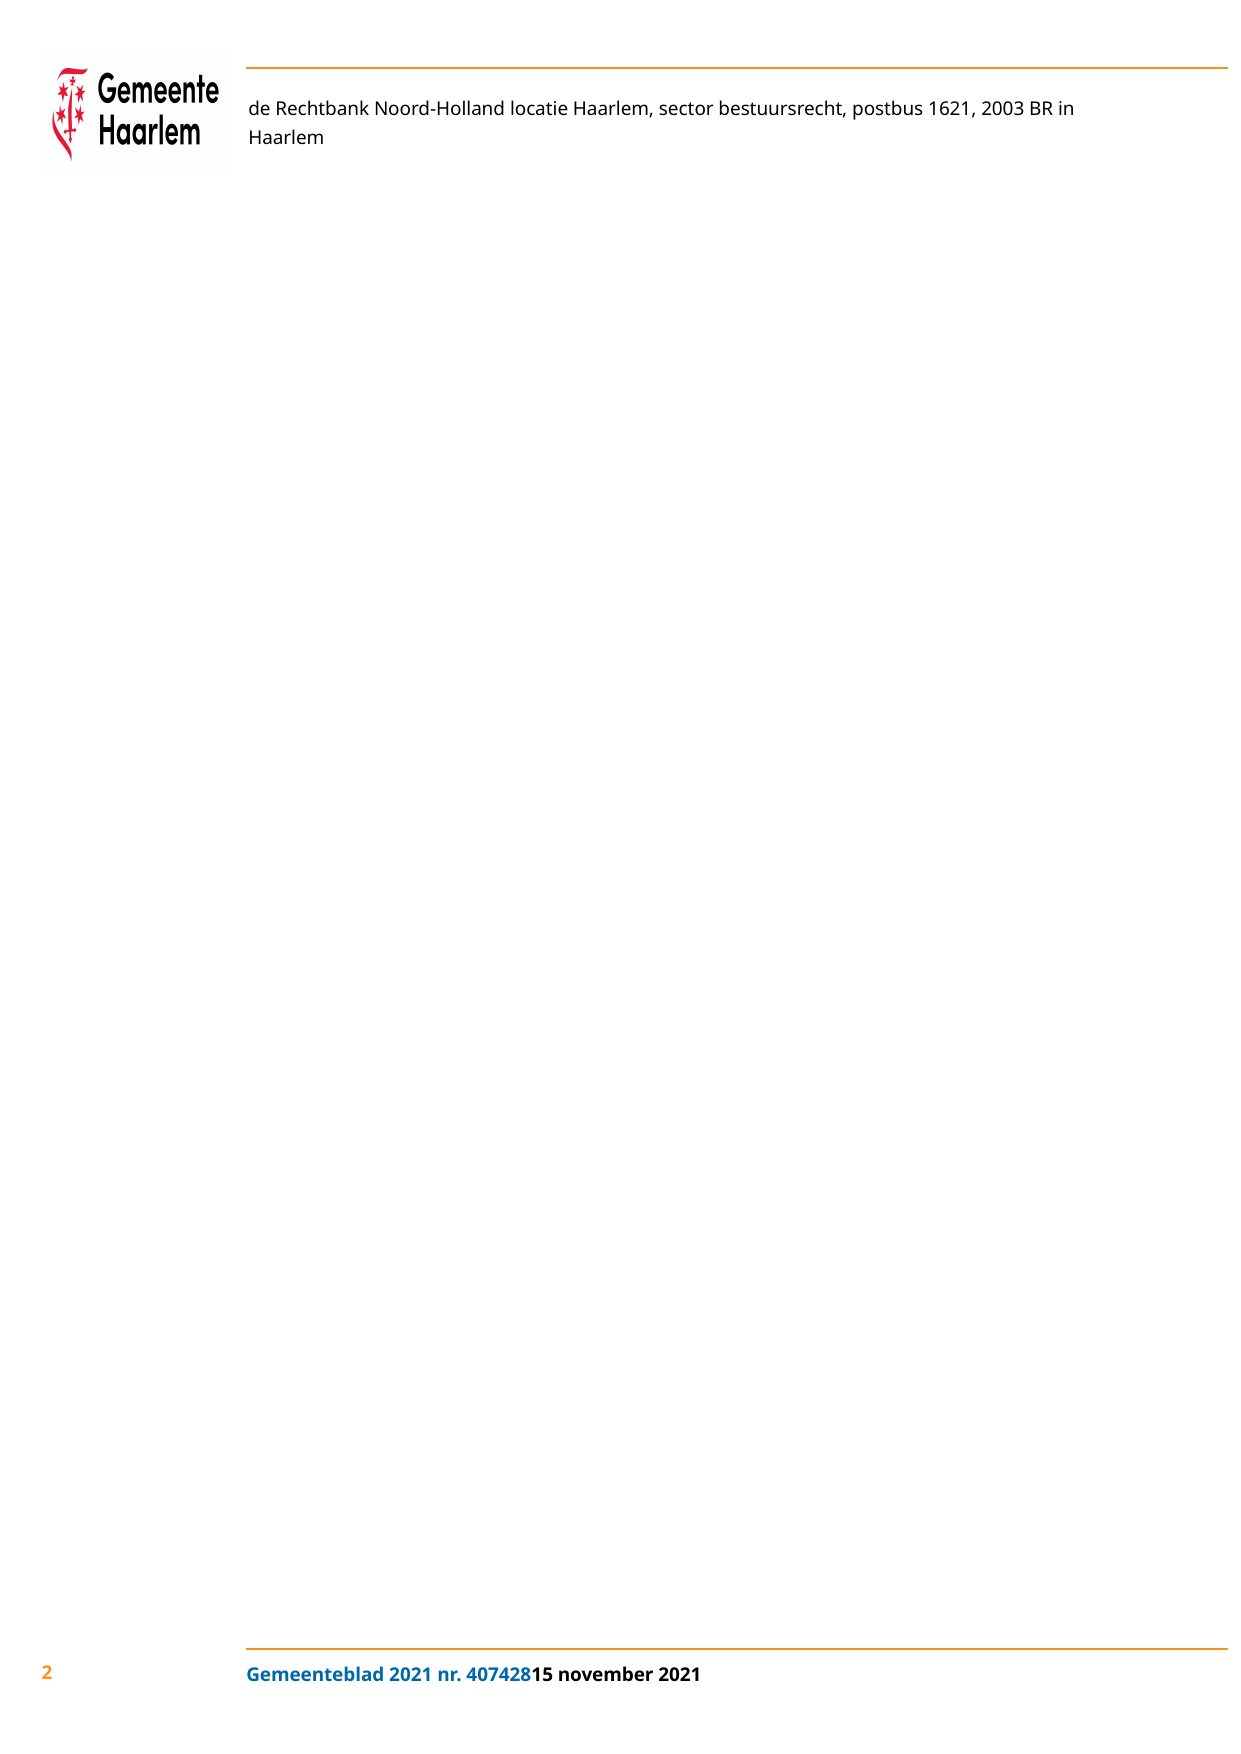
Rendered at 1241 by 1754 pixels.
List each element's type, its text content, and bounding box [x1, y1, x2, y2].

picture [41, 47, 231, 172]
text de Rechtbank Noord-Holland locatie Haarlem, sector bestuursrecht, postbus 1621, 2003 BR in Haarlem [248, 95, 1152, 150]
